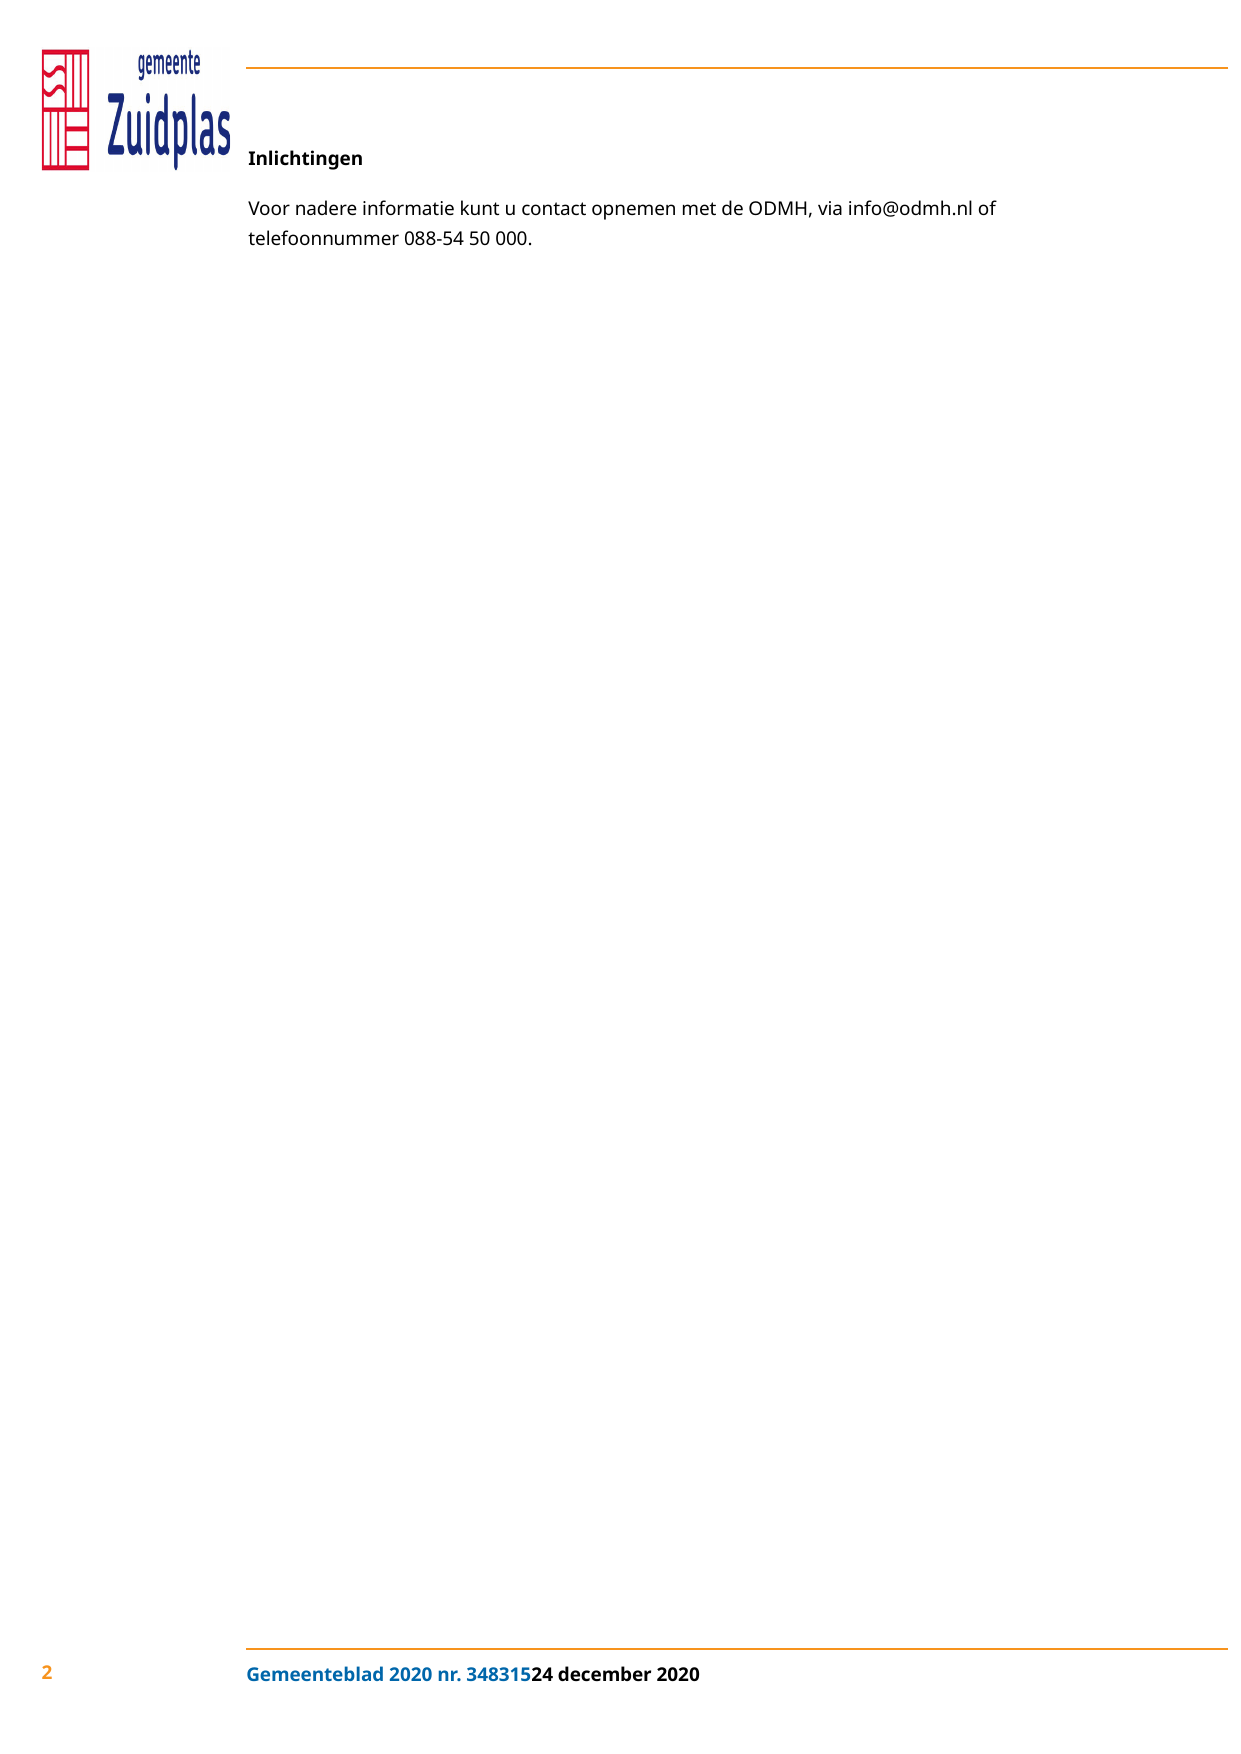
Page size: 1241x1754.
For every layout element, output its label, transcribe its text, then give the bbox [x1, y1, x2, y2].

text Inlichtingen [248, 145, 1152, 171]
text Voor nadere informatie kunt u contact opnemen met de ODMH, via info@odmh.nl of telefoonnummer 088-54 50 000. [248, 196, 1152, 251]
picture [41, 47, 231, 172]
